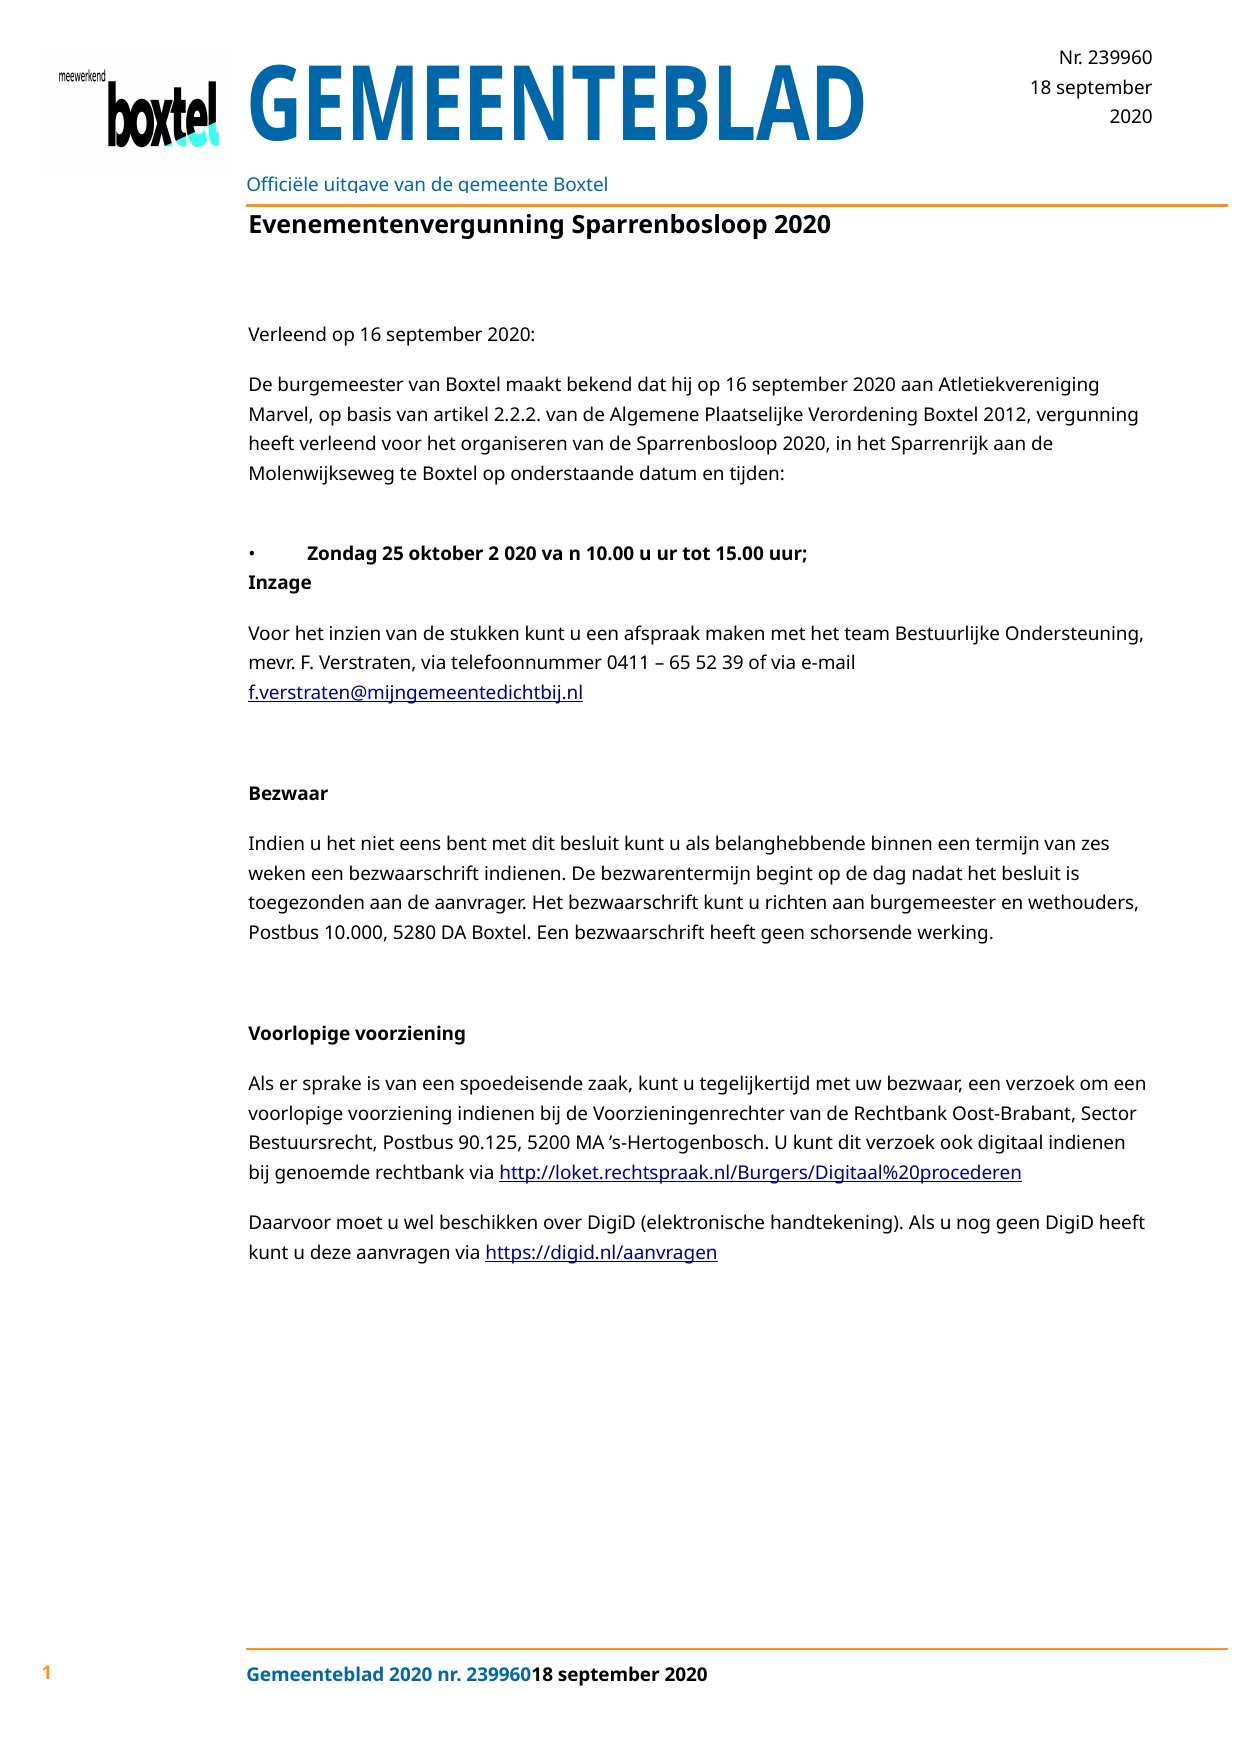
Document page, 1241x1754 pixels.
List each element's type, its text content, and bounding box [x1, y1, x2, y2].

text Voorlopige voorziening [248, 1020, 1152, 1046]
list Zondag 25 oktober 2 020 va n 10.00 u ur tot 15.00 uur; [248, 540, 1152, 566]
text Indien u het niet eens bent met dit besluit kunt u als belanghebbende binnen een termijn van zes weken een bezwaarschrift indienen. De bezwarentermijn begint op de dag nadat het besluit is toegezonden aan de aanvrager. Het bezwaarschrift kunt u richten aan burgemeester en wethouders, Postbus 10.000, 5280 DA Boxtel. Een bezwaarschrift heeft geen schorsende werking. [248, 830, 1152, 945]
text Als er sprake is van een spoedeisende zaak, kunt u tegelijkertijd met uw bezwaar, een verzoek om een voorlopige voorziening indienen bij de Voorzieningenrechter van de Rechtbank Oost-Brabant, Sector Bestuursrecht, Postbus 90.125, 5200 MA ’s-Hertogenbosch. U kunt dit verzoek ook digitaal indienen bij genoemde rechtbank via http://loket.rechtspraak.nl/Burgers/Digitaal%20procederen [248, 1070, 1152, 1185]
text Inzage [248, 569, 1152, 595]
text Daarvoor moet u wel beschikken over DigiD (elektronische handtekening). Als u nog geen DigiD heeft kunt u deze aanvragen via https://digid.nl/aanvragen [248, 1209, 1152, 1265]
text Verleend op 16 september 2020: [248, 321, 1152, 346]
text Voor het inzien van de stukken kunt u een afspraak maken met het team Bestuurlijke Ondersteuning, mevr. F. Verstraten, via telefoonnummer 0411 – 65 52 39 of via e-mail f.verstraten@mijngemeentedichtbij.nl [248, 620, 1152, 705]
text De burgemeester van Boxtel maakt bekend dat hij op 16 september 2020 aan Atletiekvereniging Marvel, op basis van artikel 2.2.2. van de Algemene Plaatselijke Verordening Boxtel 2012, vergunning heeft verleend voor het organiseren van de Sparrenbosloop 2020, in het Sparrenrijk aan de Molenwijkseweg te Boxtel op onderstaande datum en tijden: [248, 371, 1152, 486]
text Evenementenvergunning Sparrenbosloop 2020 [248, 207, 1152, 241]
text Bezwaar [248, 780, 1152, 806]
picture [41, 47, 231, 172]
